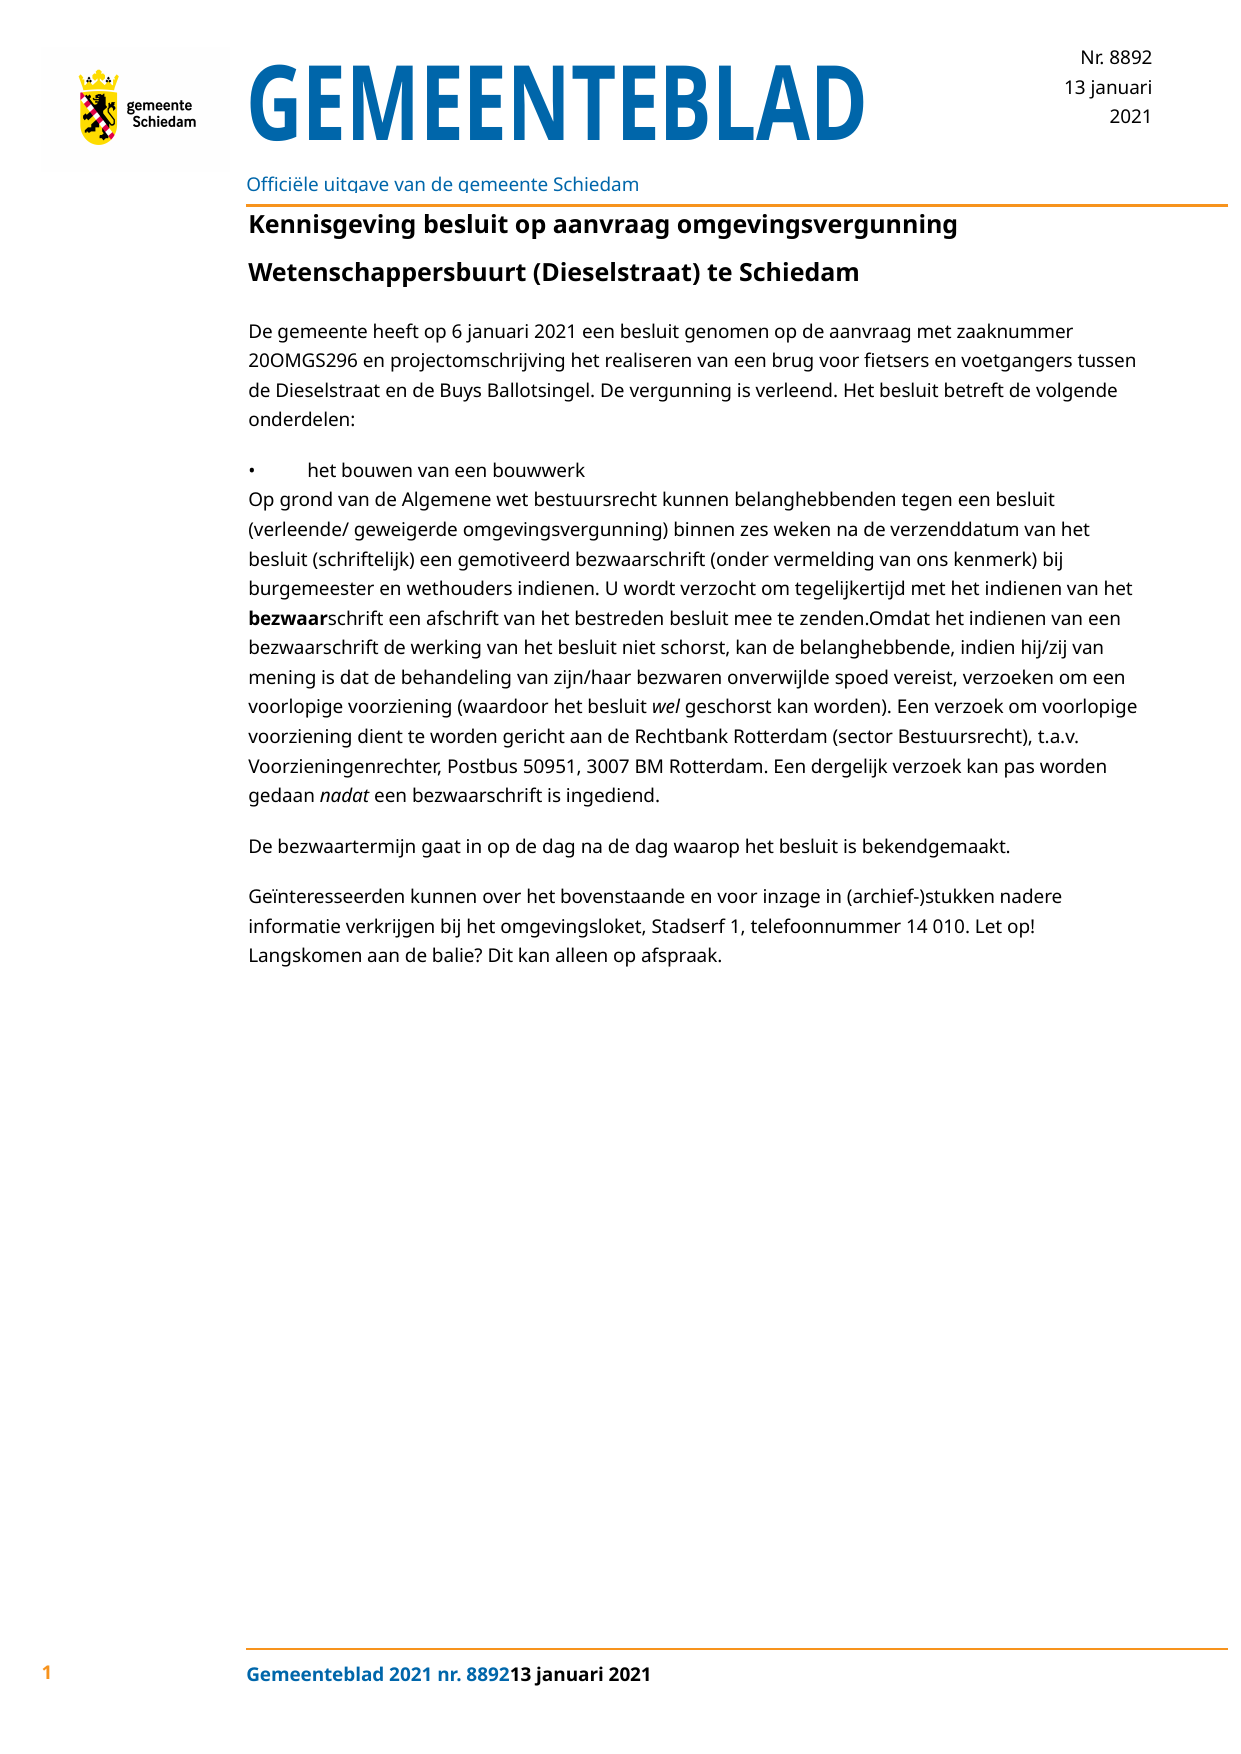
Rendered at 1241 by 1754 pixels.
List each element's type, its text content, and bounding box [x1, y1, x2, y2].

list het bouwen van een bouwwerk [248, 457, 1152, 483]
text De gemeente heeft op 6 januari 2021 een besluit genomen op de aanvraag met zaaknummer 20OMGS296 en projectomschrijving het realiseren van een brug voor fietsers en voetgangers tussen de Dieselstraat en de Buys Ballotsingel. De vergunning is verleend. Het besluit betreft de volgende onderdelen: [248, 318, 1152, 432]
picture [41, 47, 231, 172]
text Kennisgeving besluit op aanvraag omgevingsvergunning Wetenschappersbuurt (Dieselstraat) te Schiedam [248, 207, 1152, 288]
text Op grond van de Algemene wet bestuursrecht kunnen belanghebbenden tegen een besluit (verleende/ geweigerde omgevingsvergunning) binnen zes weken na de verzenddatum van het besluit (schriftelijk) een gemotiveerd bezwaarschrift (onder vermelding van ons kenmerk) bij burgemeester en wethouders indienen. U wordt verzocht om tegelijkertijd met het indienen van het bezwaarschrift een afschrift van het bestreden besluit mee te zenden.Omdat het indienen van een bezwaarschrift de werking van het besluit niet schorst, kan de belanghebbende, indien hij/zij van mening is dat de behandeling van zijn/haar bezwaren onverwijlde spoed vereist, verzoeken om een voorlopige voorziening (waardoor het besluit wel geschorst kan worden). Een verzoek om voorlopige voorziening dient te worden gericht aan de Rechtbank Rotterdam (sector Bestuursrecht), t.a.v. Voorzieningenrechter, Postbus 50951, 3007 BM Rotterdam. Een dergelijk verzoek kan pas worden gedaan nadat een bezwaarschrift is ingediend. [248, 487, 1152, 808]
text Geïnteresseerden kunnen over het bovenstaande en voor inzage in (archief-)stukken nadere informatie verkrijgen bij het omgevingsloket, Stadserf 1, telefoonnummer 14 010. Let op! Langskomen aan de balie? Dit kan alleen op afspraak. [248, 883, 1152, 968]
text De bezwaartermijn gaat in op de dag na de dag waarop het besluit is bekendgemaakt. [248, 833, 1152, 859]
